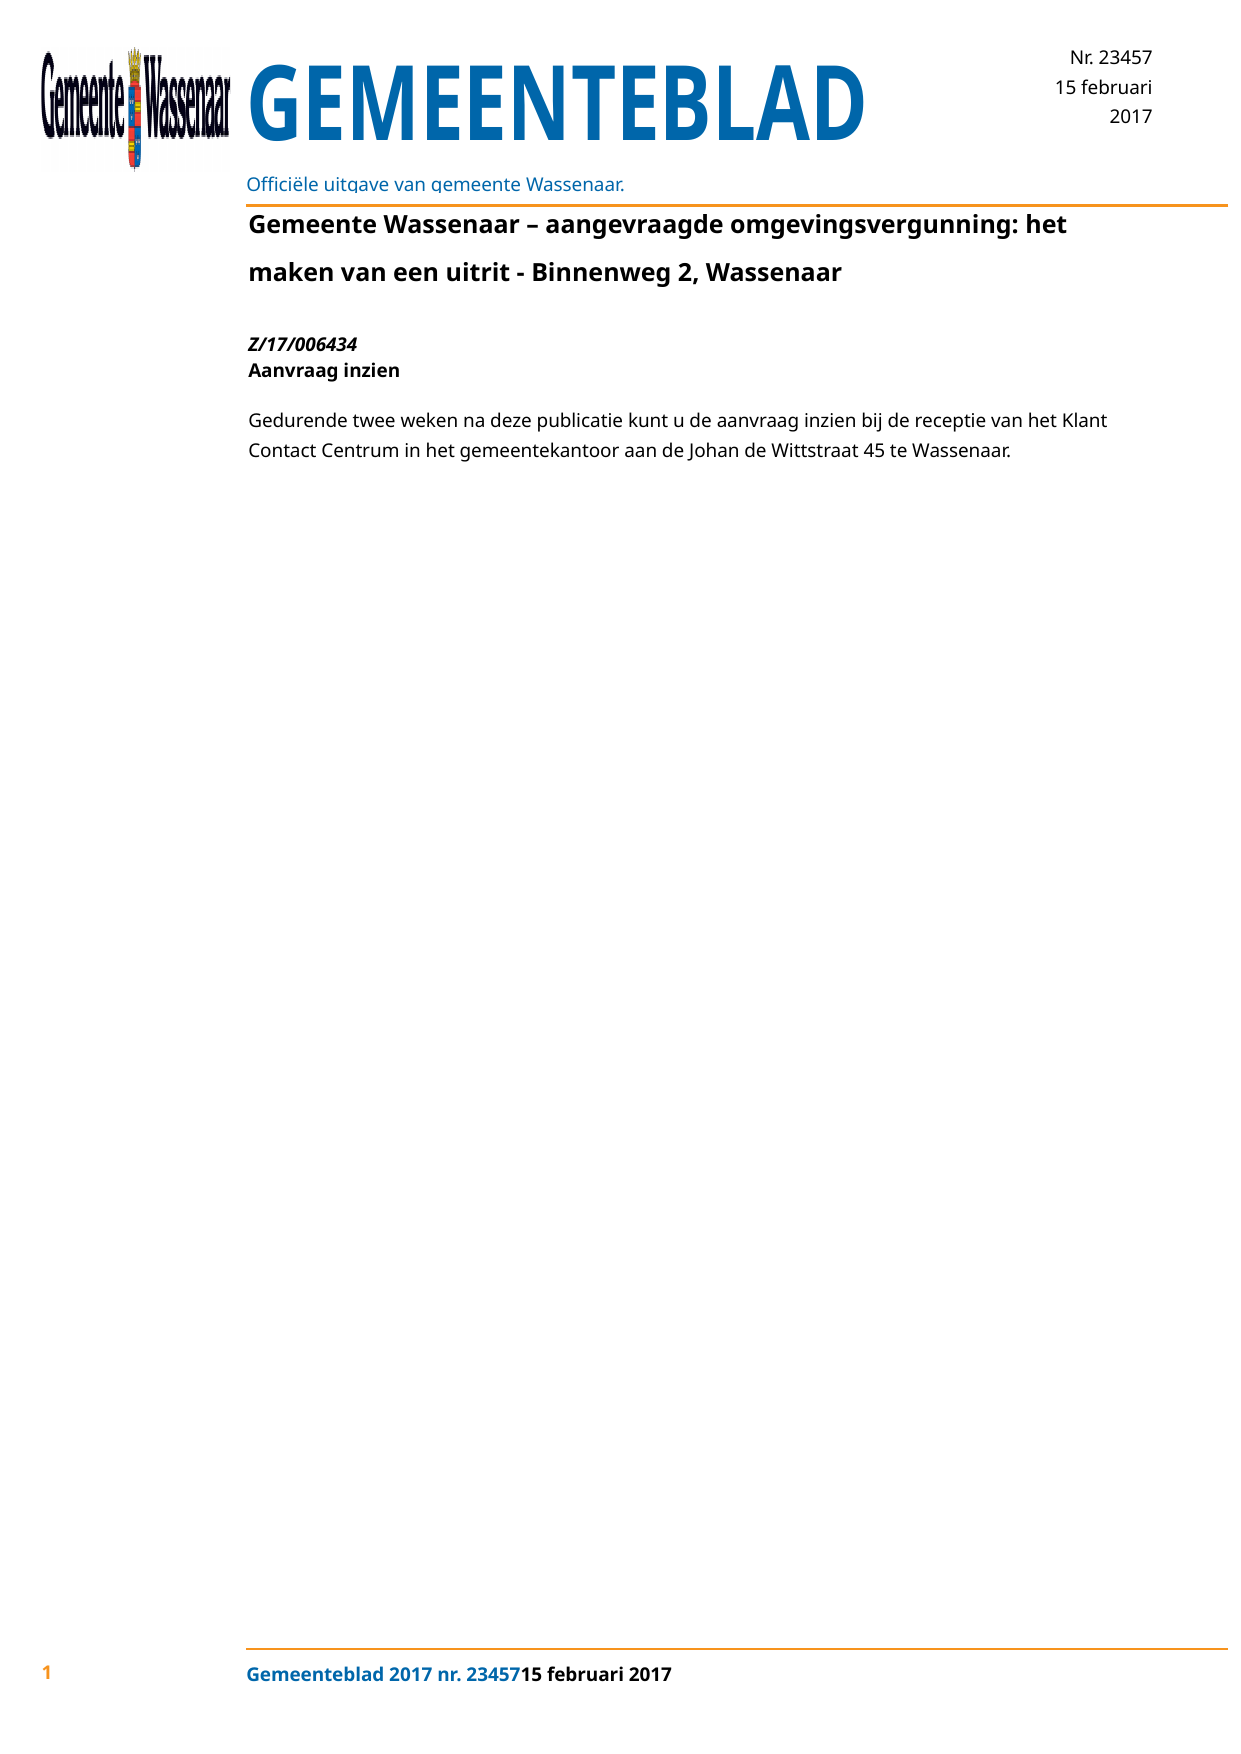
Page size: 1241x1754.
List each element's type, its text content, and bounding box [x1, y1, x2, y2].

picture [41, 47, 231, 172]
text Gedurende twee weken na deze publicatie kunt u de aanvraag inzien bij de receptie van het Klant Contact Centrum in het gemeentekantoor aan de Johan de Wittstraat 45 te Wassenaar. [248, 408, 1152, 463]
text Z/17/006434 [248, 331, 1152, 357]
text Aanvraag inzien [248, 357, 1152, 383]
text Gemeente Wassenaar – aangevraagde omgevingsvergunning: het maken van een uitrit - Binnenweg 2, Wassenaar [248, 207, 1152, 288]
